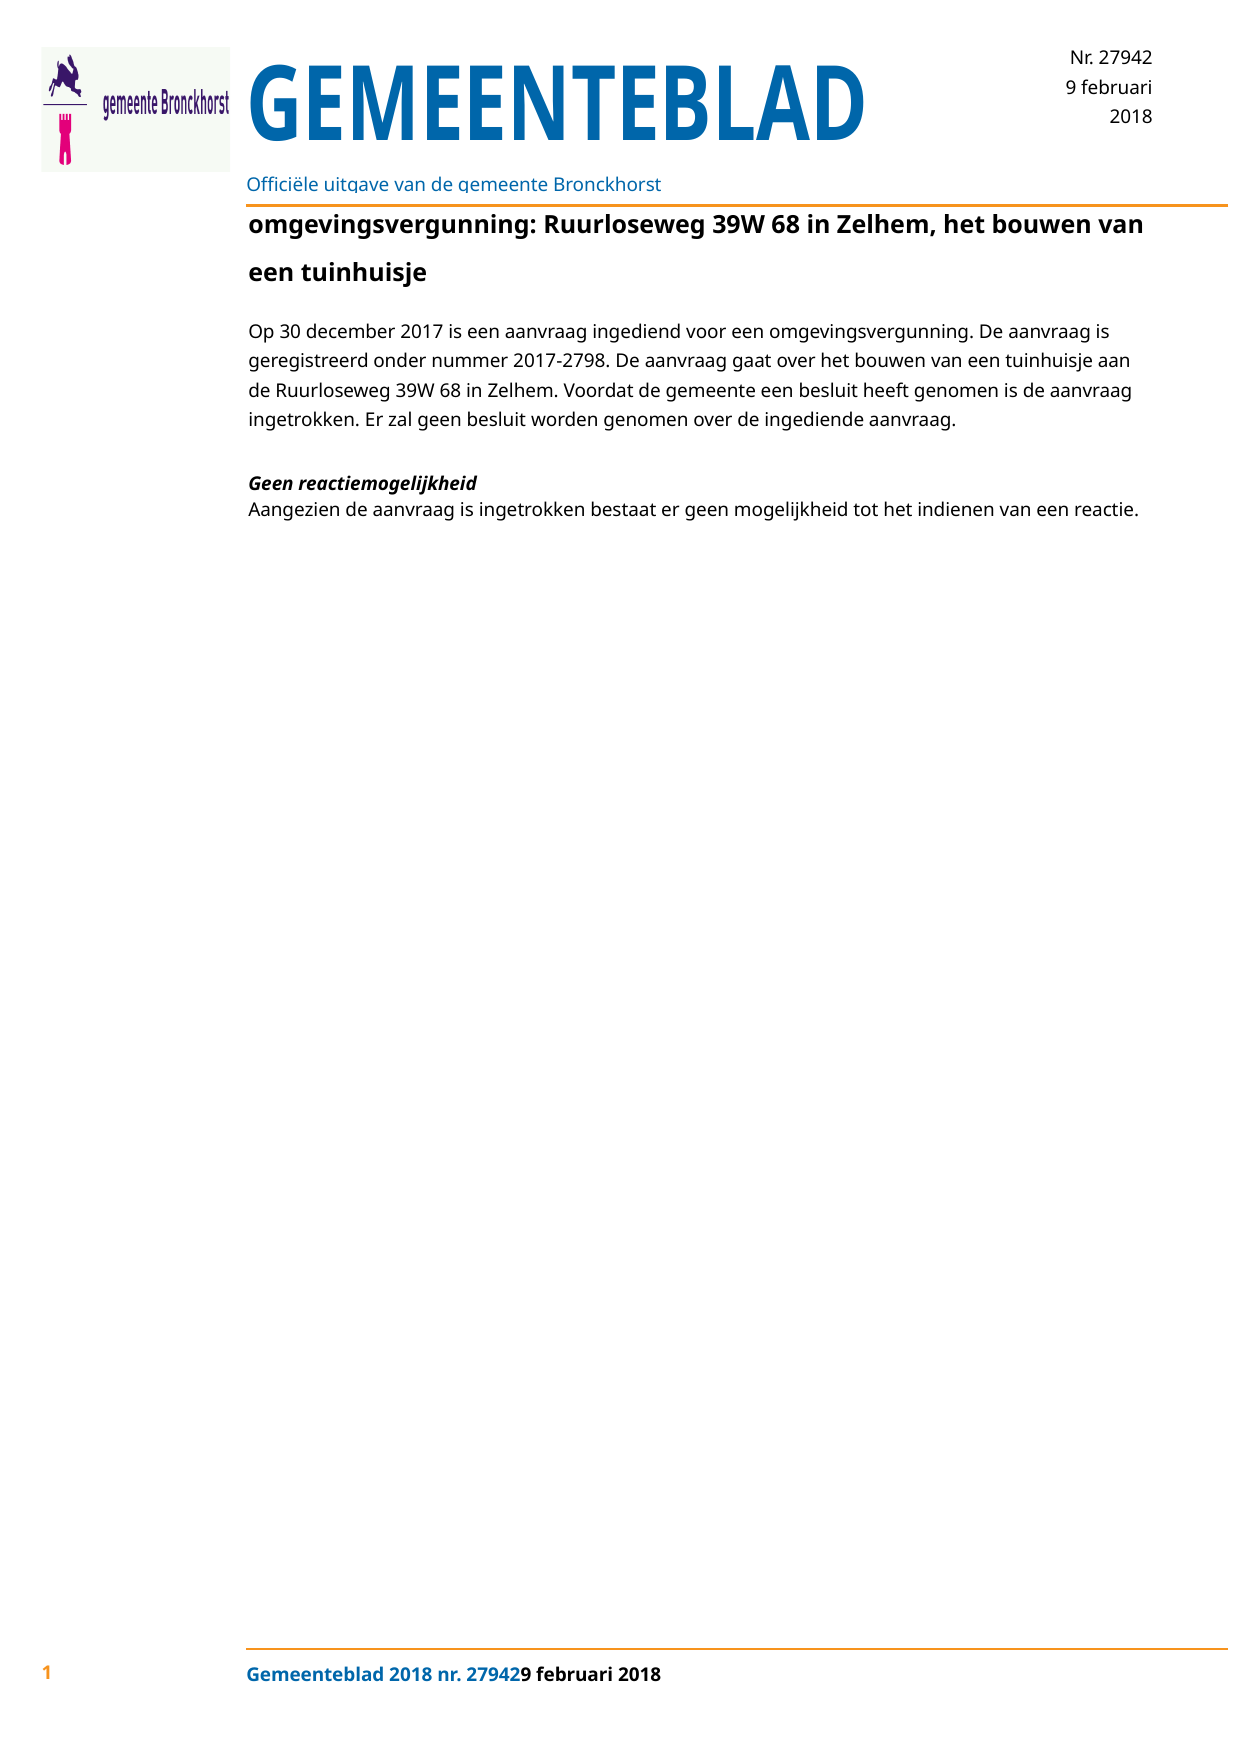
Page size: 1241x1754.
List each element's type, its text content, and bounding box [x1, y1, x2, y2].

text Op 30 december 2017 is een aanvraag ingediend voor een omgevingsvergunning. De aanvraag is geregistreerd onder nummer 2017-2798. De aanvraag gaat over het bouwen van een tuinhuisje aan de Ruurloseweg 39W 68 in Zelhem. Voordat de gemeente een besluit heeft genomen is de aanvraag ingetrokken. Er zal geen besluit worden genomen over de ingediende aanvraag. [248, 318, 1152, 432]
text Aangezien de aanvraag is ingetrokken bestaat er geen mogelijkheid tot het indienen van een reactie. [248, 496, 1152, 522]
text Geen reactiemogelijkheid [248, 471, 1152, 496]
picture [41, 47, 231, 172]
text omgevingsvergunning: Ruurloseweg 39W 68 in Zelhem, het bouwen van een tuinhuisje [248, 207, 1152, 288]
